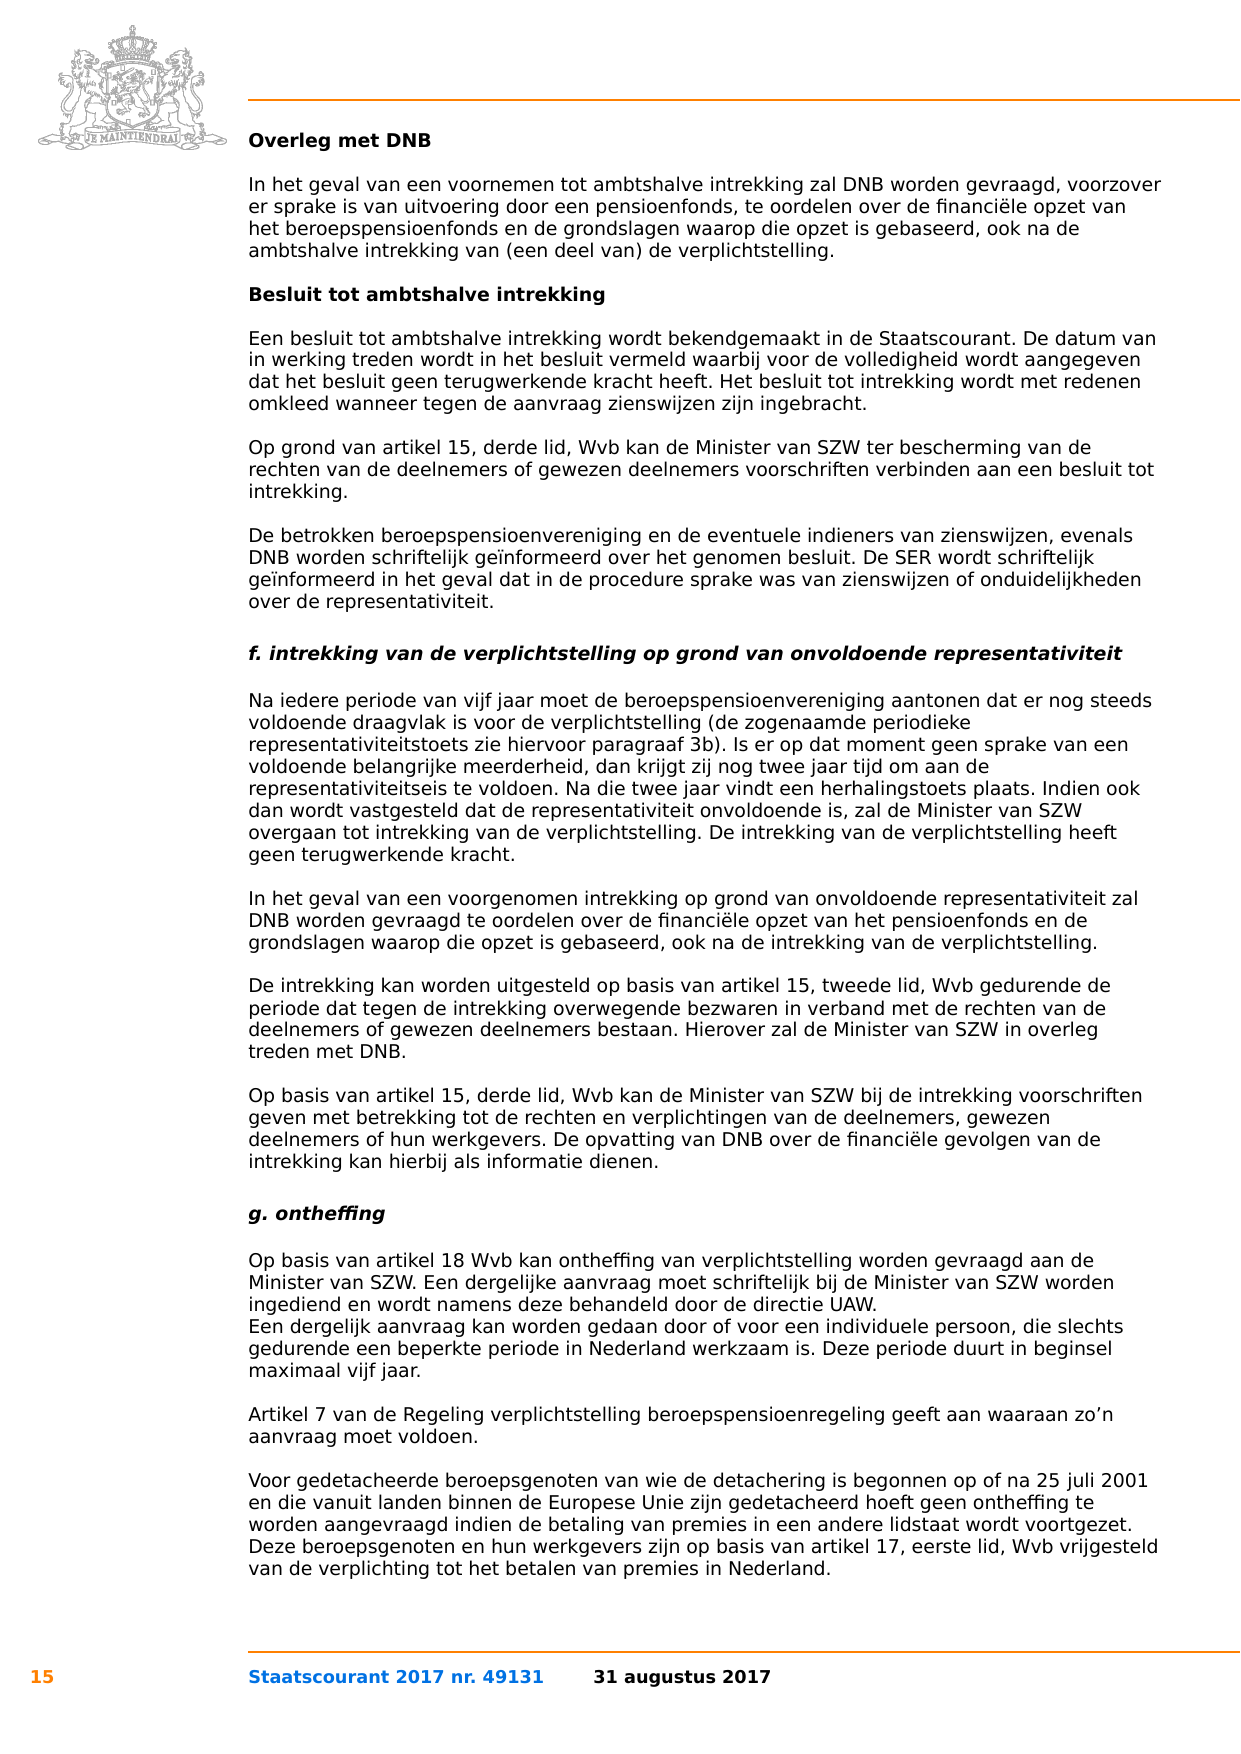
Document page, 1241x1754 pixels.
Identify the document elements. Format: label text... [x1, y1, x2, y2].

subtitle g. ontheffing [248, 1203, 1163, 1225]
text In het geval van een voornemen tot ambtshalve intrekking zal DNB worden gevraagd, voorzover er sprake is van uitvoering door een pensioenfonds, te oordelen over de financiële opzet van het beroepspensioenfonds en de grondslagen waarop die opzet is gebaseerd, ook na de ambtshalve intrekking van (een deel van) de verplichtstelling. [248, 174, 1163, 262]
subtitle f. intrekking van de verplichtstelling op grond van onvoldoende representativiteit [248, 643, 1163, 665]
text Een besluit tot ambtshalve intrekking wordt bekendgemaakt in de Staatscourant. De datum van in werking treden wordt in het besluit vermeld waarbij voor de volledigheid wordt aangegeven dat het besluit geen terugwerkende kracht heeft. Het besluit tot intrekking wordt met redenen omkleed wanneer tegen de aanvraag zienswijzen zijn ingebracht. [248, 327, 1163, 415]
picture [38, 25, 227, 150]
text Een dergelijk aanvraag kan worden gedaan door of voor een individuele persoon, die slechts gedurende een beperkte periode in Nederland werkzaam is. Deze periode duurt in beginsel maximaal vijf jaar. [248, 1316, 1163, 1382]
subtitle Besluit tot ambtshalve intrekking [248, 283, 1163, 306]
text De betrokken beroepspensioenvereniging en de eventuele indieners van zienswijzen, evenals DNB worden schriftelijk geïnformeerd over het genomen besluit. De SER wordt schriftelijk geïnformeerd in het geval dat in de procedure sprake was van zienswijzen of onduidelijkheden over de representativiteit. [248, 525, 1163, 613]
text In het geval van een voorgenomen intrekking op grond van onvoldoende representativiteit zal DNB worden gevraagd te oordelen over de financiële opzet van het pensioenfonds en de grondslagen waarop die opzet is gebaseerd, ook na de intrekking van de verplichtstelling. [248, 888, 1163, 953]
text Op basis van artikel 15, derde lid, Wvb kan de Minister van SZW bij de intrekking voorschriften geven met betrekking tot de rechten en verplichtingen van de deelnemers, gewezen deelnemers of hun werkgevers. De opvatting van DNB over de financiële gevolgen van de intrekking kan hierbij als informatie dienen. [248, 1085, 1163, 1173]
subtitle Overleg met DNB [248, 130, 1163, 152]
text Na iedere periode van vijf jaar moet de beroepspensioenvereniging aantonen dat er nog steeds voldoende draagvlak is voor de verplichtstelling (de zogenaamde periodieke representativiteitstoets zie hiervoor paragraaf 3b). Is er op dat moment geen sprake van een voldoende belangrijke meerderheid, dan krijgt zij nog twee jaar tijd om aan de representativiteitseis te voldoen. Na die twee jaar vindt een herhalingstoets plaats. Indien ook dan wordt vastgesteld dat de representativiteit onvoldoende is, zal de Minister van SZW overgaan tot intrekking van de verplichtstelling. De intrekking van de verplichtstelling heeft geen terugwerkende kracht. [248, 690, 1163, 866]
text Op basis van artikel 18 Wvb kan ontheffing van verplichtstelling worden gevraagd aan de Minister van SZW. Een dergelijke aanvraag moet schriftelijk bij de Minister van SZW worden ingediend en wordt namens deze behandeld door de directie UAW. [248, 1250, 1163, 1316]
text De intrekking kan worden uitgesteld op basis van artikel 15, tweede lid, Wvb gedurende de periode dat tegen de intrekking overwegende bezwaren in verband met de rechten van de deelnemers of gewezen deelnemers bestaan. Hierover zal de Minister van SZW in overleg treden met DNB. [248, 975, 1163, 1063]
text Artikel 7 van de Regeling verplichtstelling beroepspensioenregeling geeft aan waaraan zo’n aanvraag moet voldoen. [248, 1404, 1163, 1448]
text Op grond van artikel 15, derde lid, Wvb kan de Minister van SZW ter bescherming van de rechten van de deelnemers of gewezen deelnemers voorschriften verbinden aan een besluit tot intrekking. [248, 437, 1163, 503]
text Voor gedetacheerde beroepsgenoten van wie de detachering is begonnen op of na 25 juli 2001 en die vanuit landen binnen de Europese Unie zijn gedetacheerd hoeft geen ontheffing te worden aangevraagd indien de betaling van premies in een andere lidstaat wordt voortgezet. Deze beroepsgenoten en hun werkgevers zijn op basis van artikel 17, eerste lid, Wvb vrijgesteld van de verplichting tot het betalen van premies in Nederland. [248, 1470, 1163, 1579]
